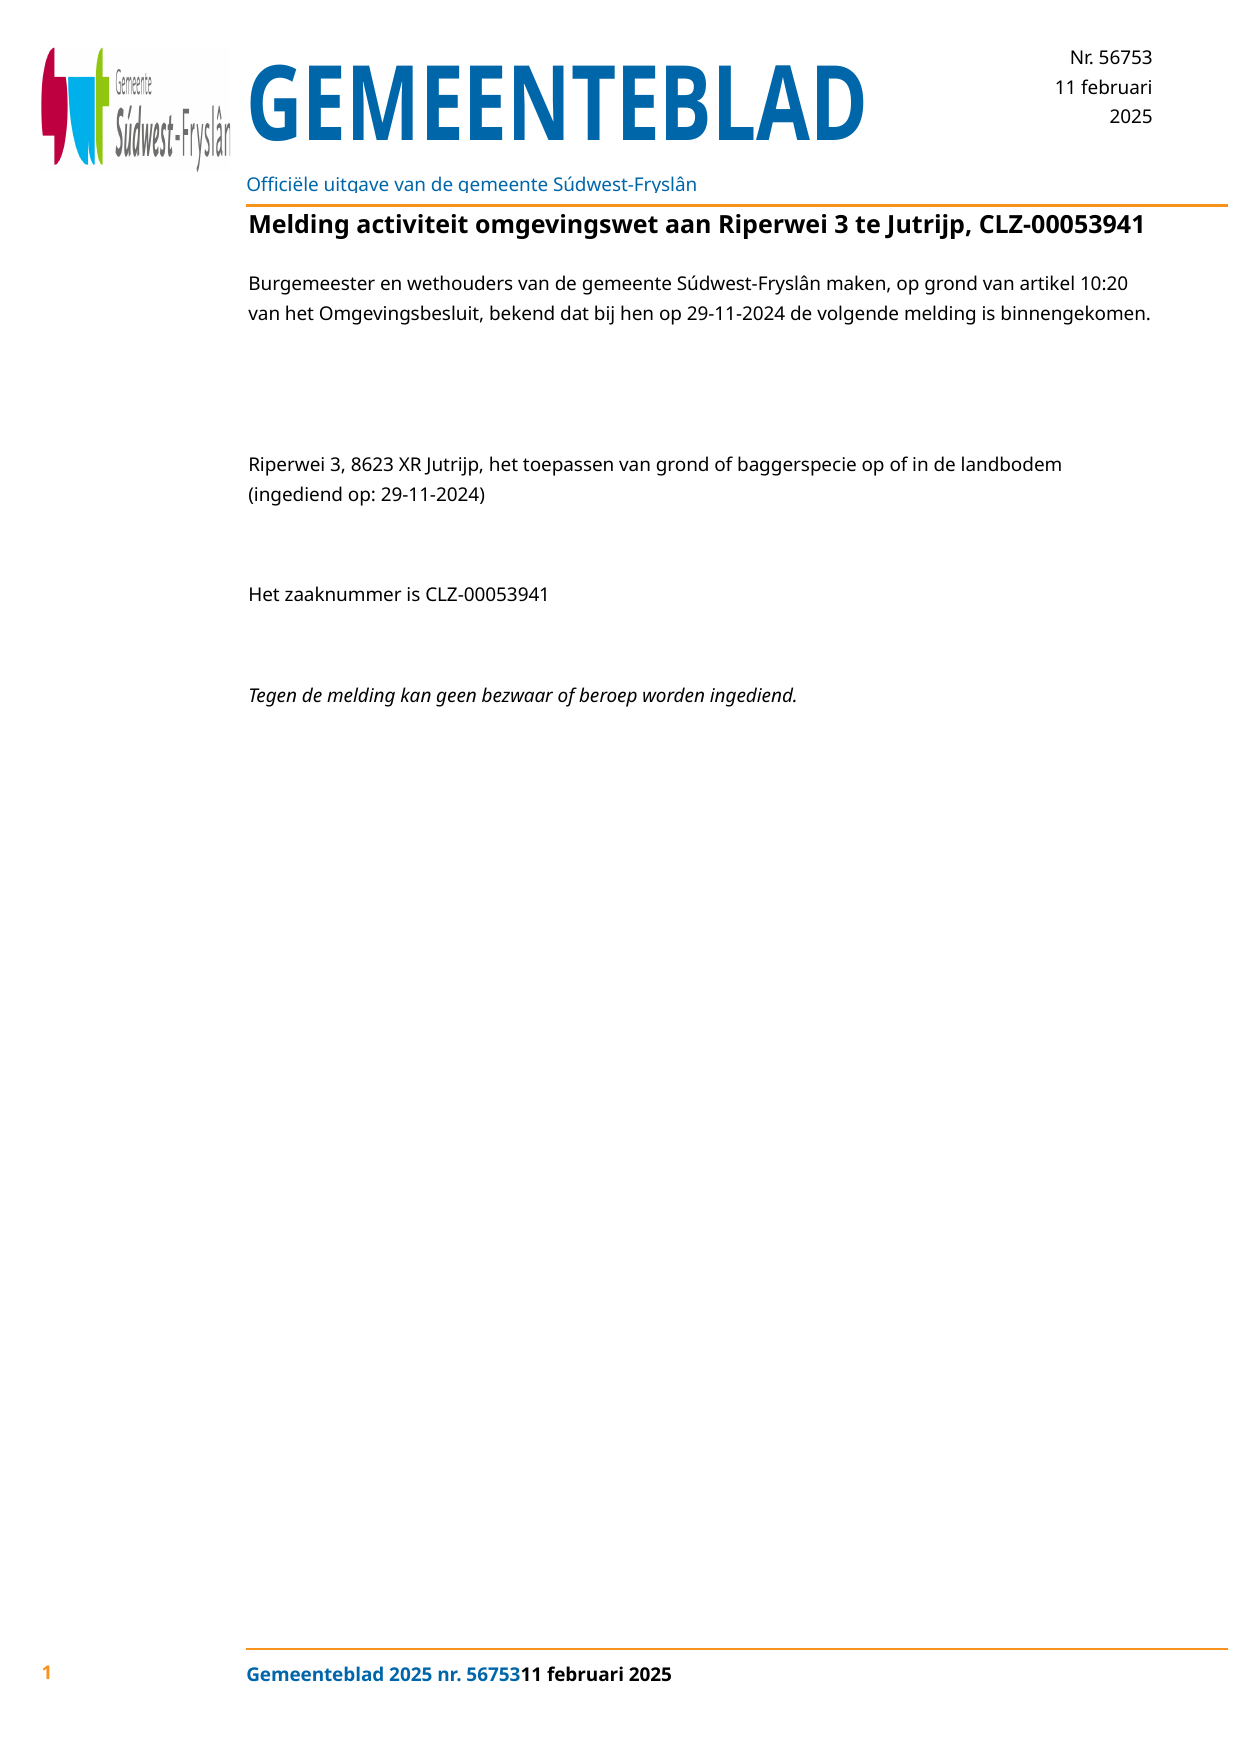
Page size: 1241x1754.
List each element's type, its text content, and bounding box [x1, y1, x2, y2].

text Burgemeester en wethouders van de gemeente Súdwest-Fryslân maken, op grond van artikel 10:20 van het Omgevingsbesluit, bekend dat bij hen op 29-11-2024 de volgende melding is binnengekomen. [248, 270, 1152, 326]
text Tegen de melding kan geen bezwaar of beroep worden ingediend. [248, 682, 1152, 708]
text Riperwei 3, 8623 XR Jutrijp, het toepassen van grond of baggerspecie op of in de landbodem (ingediend op: 29-11-2024) [248, 451, 1152, 506]
picture [41, 47, 231, 172]
text Melding activiteit omgevingswet aan Riperwei 3 te Jutrijp, CLZ-00053941 [248, 207, 1152, 241]
text Het zaaknummer is CLZ-00053941 [248, 582, 1152, 607]
